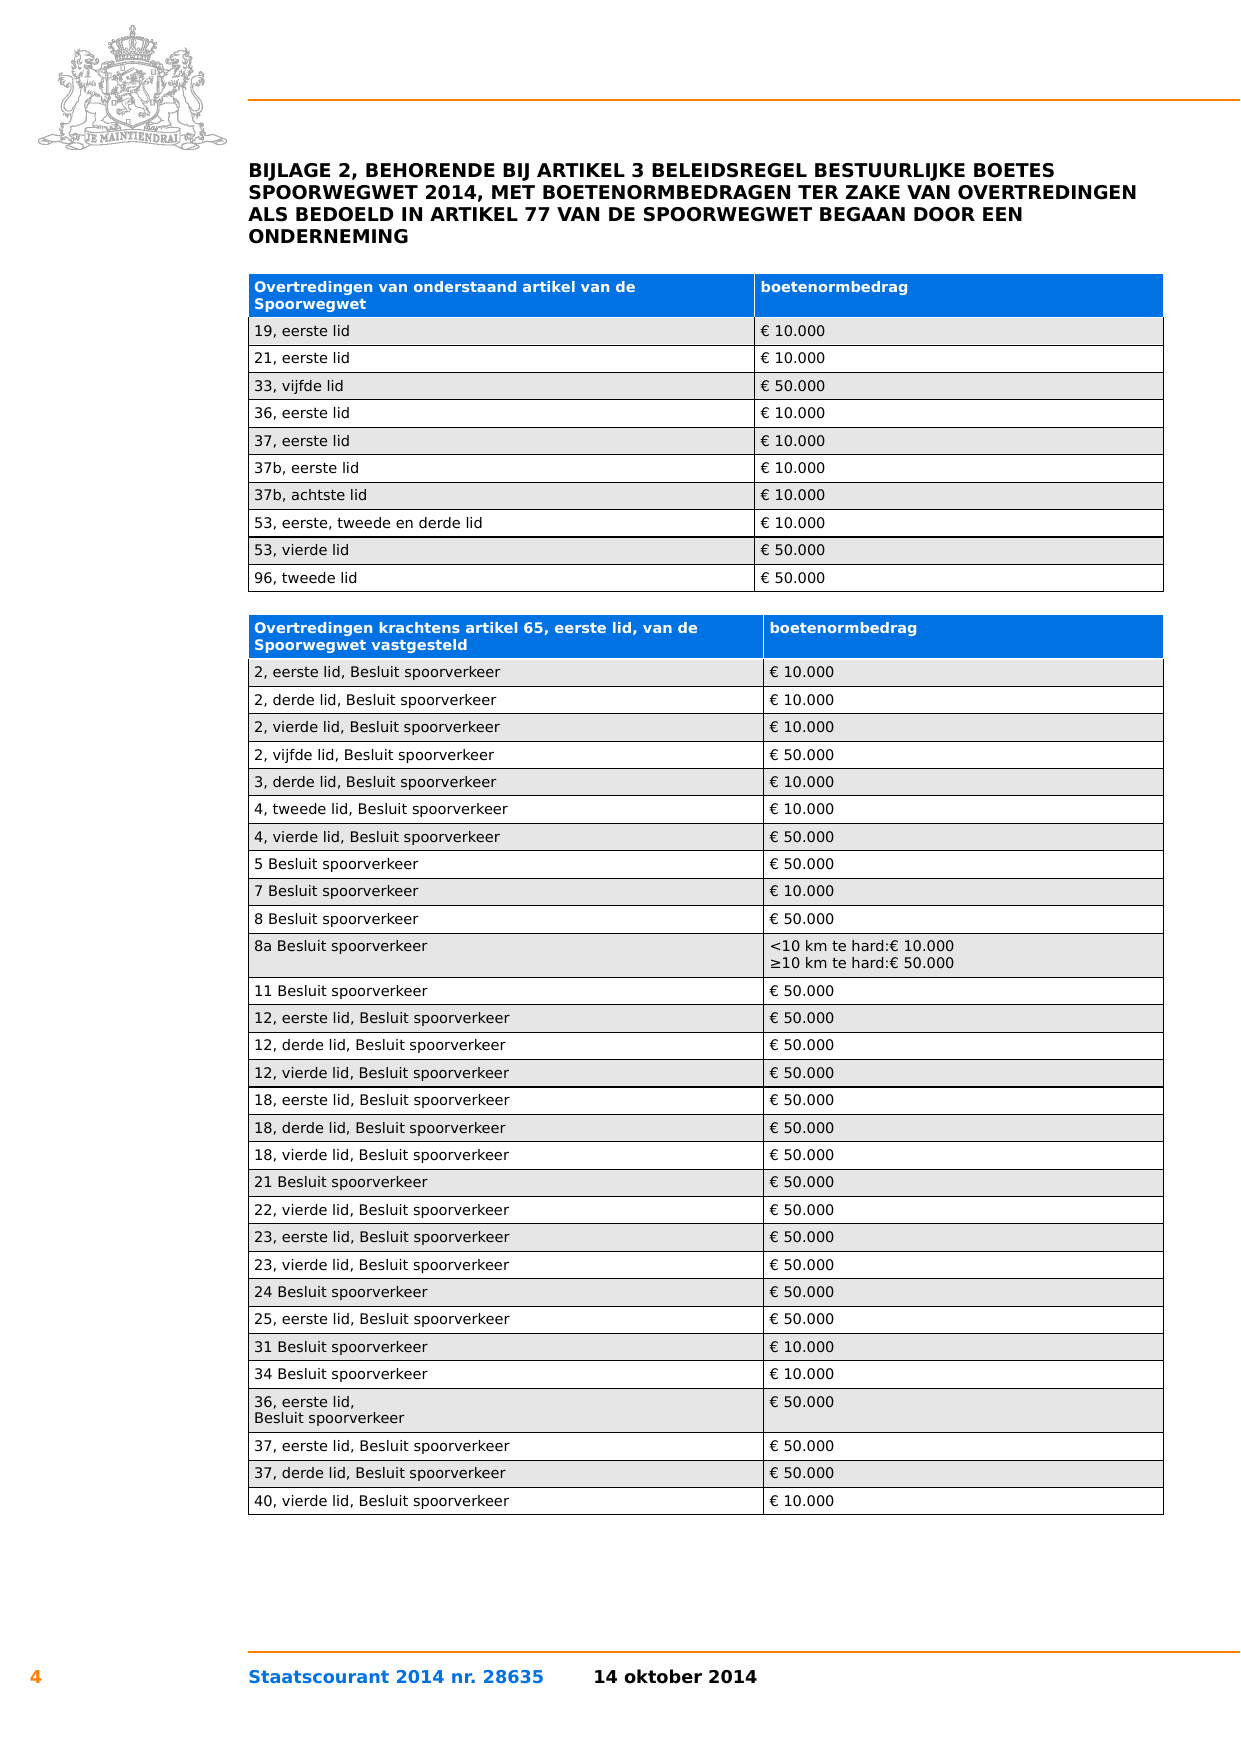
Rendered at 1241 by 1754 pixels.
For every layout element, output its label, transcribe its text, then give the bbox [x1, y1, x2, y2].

table_cell € 50.000 [764, 742, 1163, 768]
table_cell € 50.000 [764, 1060, 1163, 1086]
table_cell 4, tweede lid, Besluit spoorverkeer [249, 796, 763, 823]
table_cell 2, vijfde lid, Besluit spoorverkeer [249, 742, 763, 768]
table_cell € 50.000 [764, 1033, 1163, 1059]
table_cell 18, derde lid, Besluit spoorverkeer [249, 1115, 763, 1141]
table_cell 18, vierde lid, Besluit spoorverkeer [249, 1142, 763, 1168]
table_cell 2, derde lid, Besluit spoorverkeer [249, 687, 763, 713]
table_cell € 50.000 [764, 1433, 1163, 1459]
table_cell € 50.000 [764, 1307, 1163, 1333]
table_cell 36, eerste lid [249, 400, 754, 427]
table_cell 37, eerste lid, Besluit spoorverkeer [249, 1433, 763, 1459]
table_cell 37, eerste lid [249, 428, 754, 454]
table_cell 25, eerste lid, Besluit spoorverkeer [249, 1307, 763, 1333]
table_cell € 50.000 [764, 978, 1163, 1004]
table_cell € 10.000 [764, 1361, 1163, 1388]
table_cell <10 km te hard:€ 10.000 ≥10 km te hard:€ 50.000 [764, 934, 1163, 977]
table_cell € 50.000 [764, 824, 1163, 850]
table_cell 2, vierde lid, Besluit spoorverkeer [249, 714, 763, 741]
table_cell € 50.000 [764, 1389, 1163, 1432]
table_cell € 50.000 [764, 1115, 1163, 1141]
table_header Overtredingen krachtens artikel 65, eerste lid, van de Spoorwegwet vastgesteld [249, 615, 763, 658]
subtitle BIJLAGE 2, BEHORENDE BIJ ARTIKEL 3 BELEIDSREGEL BESTUURLIJKE BOETES SPOORWEGWET 2014, MET BOETENORMBEDRAGEN TER ZAKE VAN OVERTREDINGEN ALS BEDOELD IN ARTIKEL 77 VAN DE SPOORWEGWET BEGAAN DOOR EEN ONDERNEMING [248, 160, 1163, 248]
table_cell € 10.000 [755, 510, 1163, 536]
table_cell 19, eerste lid [249, 318, 754, 344]
table_cell 96, tweede lid [249, 565, 754, 591]
table_cell 12, vierde lid, Besluit spoorverkeer [249, 1060, 763, 1086]
table_cell 21, eerste lid [249, 346, 754, 372]
table_cell 31 Besluit spoorverkeer [249, 1334, 763, 1360]
table_cell 23, vierde lid, Besluit spoorverkeer [249, 1252, 763, 1278]
table_cell 53, vierde lid [249, 538, 754, 564]
table_cell € 10.000 [755, 428, 1163, 454]
table_cell € 10.000 [764, 796, 1163, 823]
table_cell € 10.000 [755, 318, 1163, 344]
table_cell € 50.000 [755, 373, 1163, 399]
table_cell 22, vierde lid, Besluit spoorverkeer [249, 1197, 763, 1223]
table_cell 53, eerste, tweede en derde lid [249, 510, 754, 536]
table_cell 8a Besluit spoorverkeer [249, 934, 763, 977]
table_cell € 50.000 [764, 1224, 1163, 1251]
table_cell € 50.000 [764, 1461, 1163, 1487]
table_cell 4, vierde lid, Besluit spoorverkeer [249, 824, 763, 850]
table_cell € 50.000 [755, 538, 1163, 564]
table_header boetenormbedrag [764, 615, 1163, 658]
table_cell 33, vijfde lid [249, 373, 754, 399]
table_cell 5 Besluit spoorverkeer [249, 851, 763, 878]
table_cell € 50.000 [764, 851, 1163, 878]
picture [38, 25, 227, 150]
table_cell € 50.000 [755, 565, 1163, 591]
table_cell 36, eerste lid, Besluit spoorverkeer [249, 1389, 763, 1432]
table_cell 23, eerste lid, Besluit spoorverkeer [249, 1224, 763, 1251]
table_header boetenormbedrag [755, 274, 1163, 317]
table_cell € 50.000 [764, 1279, 1163, 1306]
table_header Overtredingen van onderstaand artikel van de Spoorwegwet [249, 274, 754, 317]
table_cell 37b, eerste lid [249, 455, 754, 482]
table_cell € 50.000 [764, 906, 1163, 932]
table_cell € 50.000 [764, 1197, 1163, 1223]
table_cell 24 Besluit spoorverkeer [249, 1279, 763, 1306]
table_cell € 10.000 [764, 660, 1163, 686]
table_cell € 10.000 [764, 879, 1163, 905]
table_cell € 50.000 [764, 1252, 1163, 1278]
table_cell 12, derde lid, Besluit spoorverkeer [249, 1033, 763, 1059]
table_cell € 10.000 [755, 455, 1163, 482]
table_cell 12, eerste lid, Besluit spoorverkeer [249, 1005, 763, 1032]
table_cell 21 Besluit spoorverkeer [249, 1170, 763, 1196]
table_cell € 10.000 [755, 483, 1163, 509]
table_cell € 50.000 [764, 1170, 1163, 1196]
table_cell € 10.000 [755, 346, 1163, 372]
table_cell 3, derde lid, Besluit spoorverkeer [249, 769, 763, 795]
table_cell 37b, achtste lid [249, 483, 754, 509]
table_cell 37, derde lid, Besluit spoorverkeer [249, 1461, 763, 1487]
table_cell € 10.000 [755, 400, 1163, 427]
table_cell 34 Besluit spoorverkeer [249, 1361, 763, 1388]
table_cell 8 Besluit spoorverkeer [249, 906, 763, 932]
table_cell € 10.000 [764, 687, 1163, 713]
table_cell € 10.000 [764, 714, 1163, 741]
table_cell € 50.000 [764, 1088, 1163, 1114]
table_cell 11 Besluit spoorverkeer [249, 978, 763, 1004]
table_cell 40, vierde lid, Besluit spoorverkeer [249, 1488, 763, 1514]
table_cell € 10.000 [764, 1334, 1163, 1360]
table_cell € 50.000 [764, 1142, 1163, 1168]
table_cell € 10.000 [764, 1488, 1163, 1514]
table_cell € 10.000 [764, 769, 1163, 795]
table_cell 2, eerste lid, Besluit spoorverkeer [249, 660, 763, 686]
table_cell € 50.000 [764, 1005, 1163, 1032]
table_cell 18, eerste lid, Besluit spoorverkeer [249, 1088, 763, 1114]
table_cell 7 Besluit spoorverkeer [249, 879, 763, 905]
